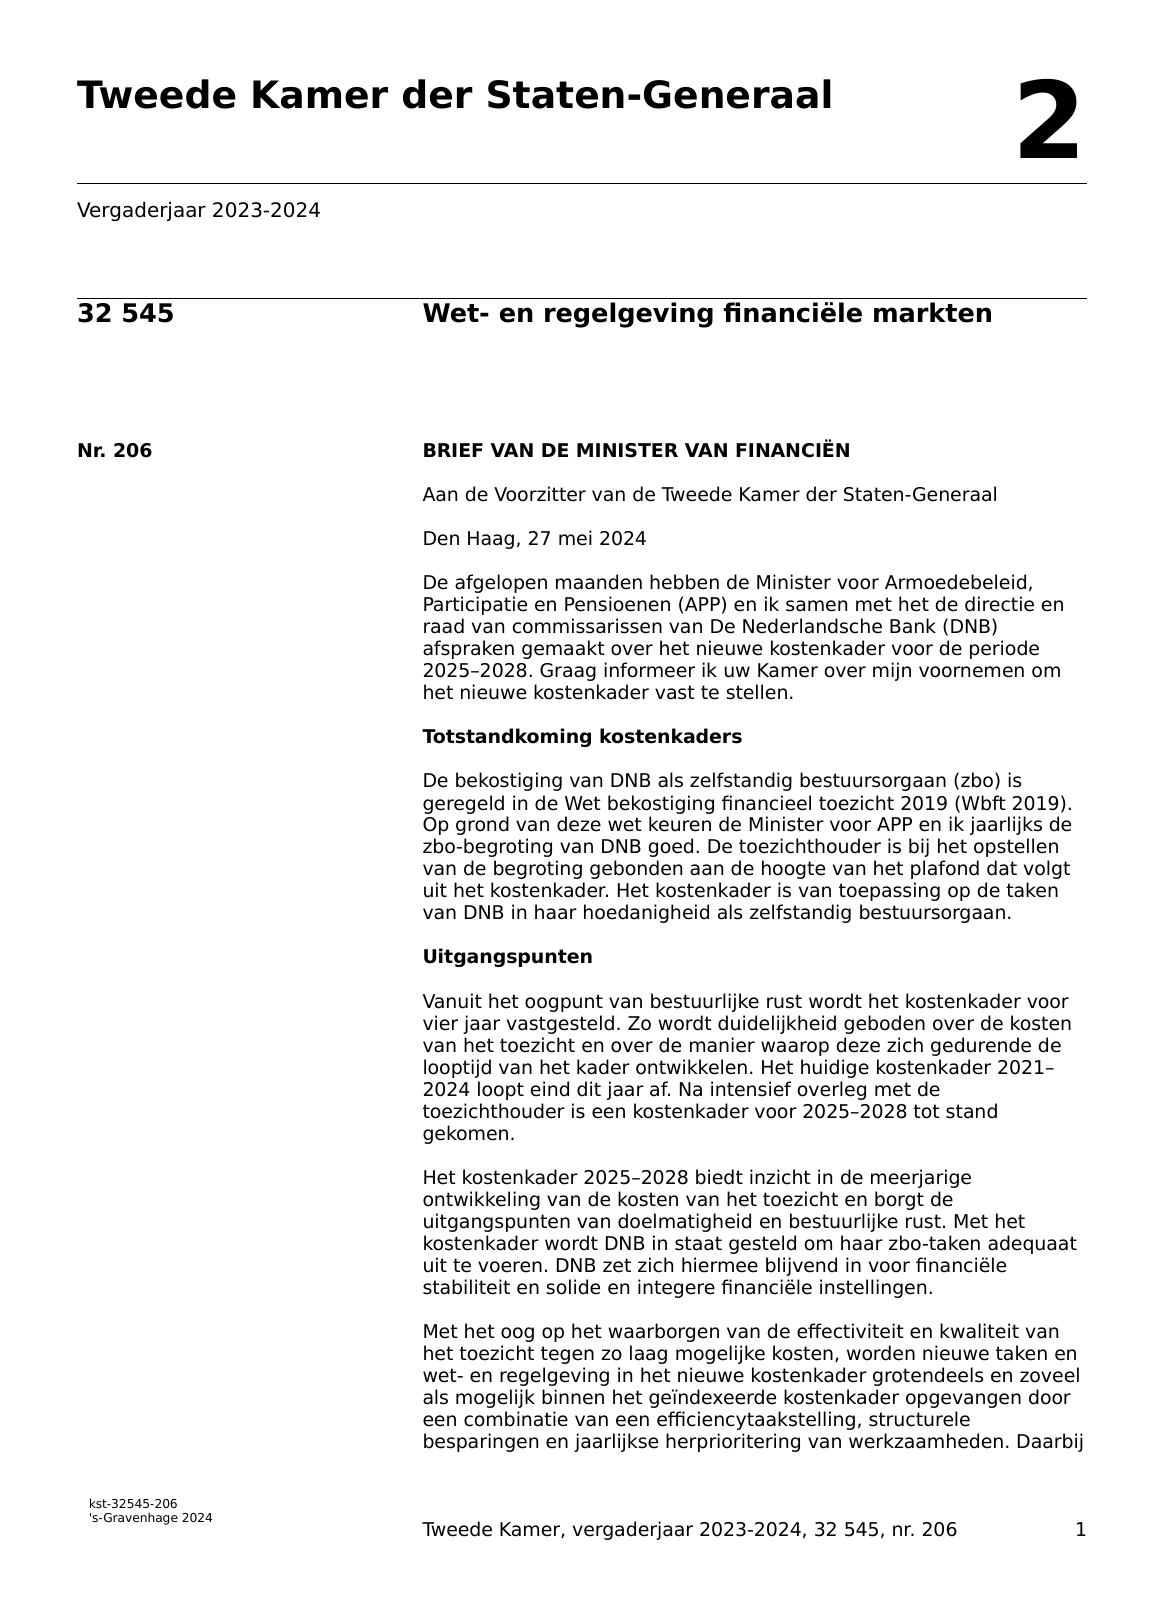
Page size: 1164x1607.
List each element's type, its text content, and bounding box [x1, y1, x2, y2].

table_header 2 [886, 59, 1087, 183]
text Vanuit het oogpunt van bestuurlijke rust wordt het kostenkader voor vier jaar vastgesteld. Zo wordt duidelijkheid geboden over de kosten van het toezicht en over de manier waarop deze zich gedurende de looptijd van het kader ontwikkelen. Het huidige kostenkader 2021–2024 loopt eind dit jaar af. Na intensief overleg met de toezichthouder is een kostenkader voor 2025–2028 tot stand gekomen. [422, 991, 1087, 1144]
subtitle Nr. 206 BRIEF VAN DE MINISTER VAN FINANCIËN [77, 440, 1087, 462]
text De afgelopen maanden hebben de Minister voor Armoedebeleid, Participatie en Pensioenen (APP) en ik samen met het de directie en raad van commissarissen van De Nederlandsche Bank (DNB) afspraken gemaakt over het nieuwe kostenkader voor de periode 2025–2028. Graag informeer ik uw Kamer over mijn voornemen om het nieuwe kostenkader vast te stellen. [422, 572, 1087, 704]
text De bekostiging van DNB als zelfstandig bestuursorgaan (zbo) is geregeld in de Wet bekostiging financieel toezicht 2019 (Wbft 2019). Op grond van deze wet keuren de Minister voor APP en ik jaarlijks de zbo-begroting van DNB goed. De toezichthouder is bij het opstellen van de begroting gebonden aan de hoogte van het plafond dat volgt uit het kostenkader. Het kostenkader is van toepassing op de taken van DNB in haar hoedanigheid als zelfstandig bestuursorgaan. [422, 770, 1087, 924]
text kst-32545-206 [88, 1497, 323, 1511]
table_header Tweede Kamer der Staten-Generaal [77, 59, 886, 183]
text Met het oog op het waarborgen van de effectiviteit en kwaliteit van het toezicht tegen zo laag mogelijke kosten, worden nieuwe taken en wet- en regelgeving in het nieuwe kostenkader grotendeels en zoveel als mogelijk binnen het geïndexeerde kostenkader opgevangen door een combinatie van een efficiencytaakstelling, structurele besparingen en jaarlijkse herprioritering van werkzaamheden. Daarbij [422, 1321, 1087, 1453]
subtitle Totstandkoming kostenkaders [422, 726, 1087, 748]
subtitle 32 545 Wet- en regelgeving financiële markten [77, 299, 1087, 329]
table_cell Vergaderjaar 2023-2024 [77, 184, 1087, 298]
text Het kostenkader 2025–2028 biedt inzicht in de meerjarige ontwikkeling van de kosten van het toezicht en borgt de uitgangspunten van doelmatigheid en bestuurlijke rust. Met het kostenkader wordt DNB in staat gesteld om haar zbo-taken adequaat uit te voeren. DNB zet zich hiermee blijvend in voor financiële stabiliteit en solide en integere financiële instellingen. [422, 1167, 1087, 1298]
subtitle Uitgangspunten [422, 946, 1087, 968]
text Aan de Voorzitter van de Tweede Kamer der Staten-Generaal [422, 484, 1087, 506]
text Den Haag, 27 mei 2024 [422, 528, 1087, 550]
text 's-Gravenhage 2024 [88, 1511, 323, 1525]
